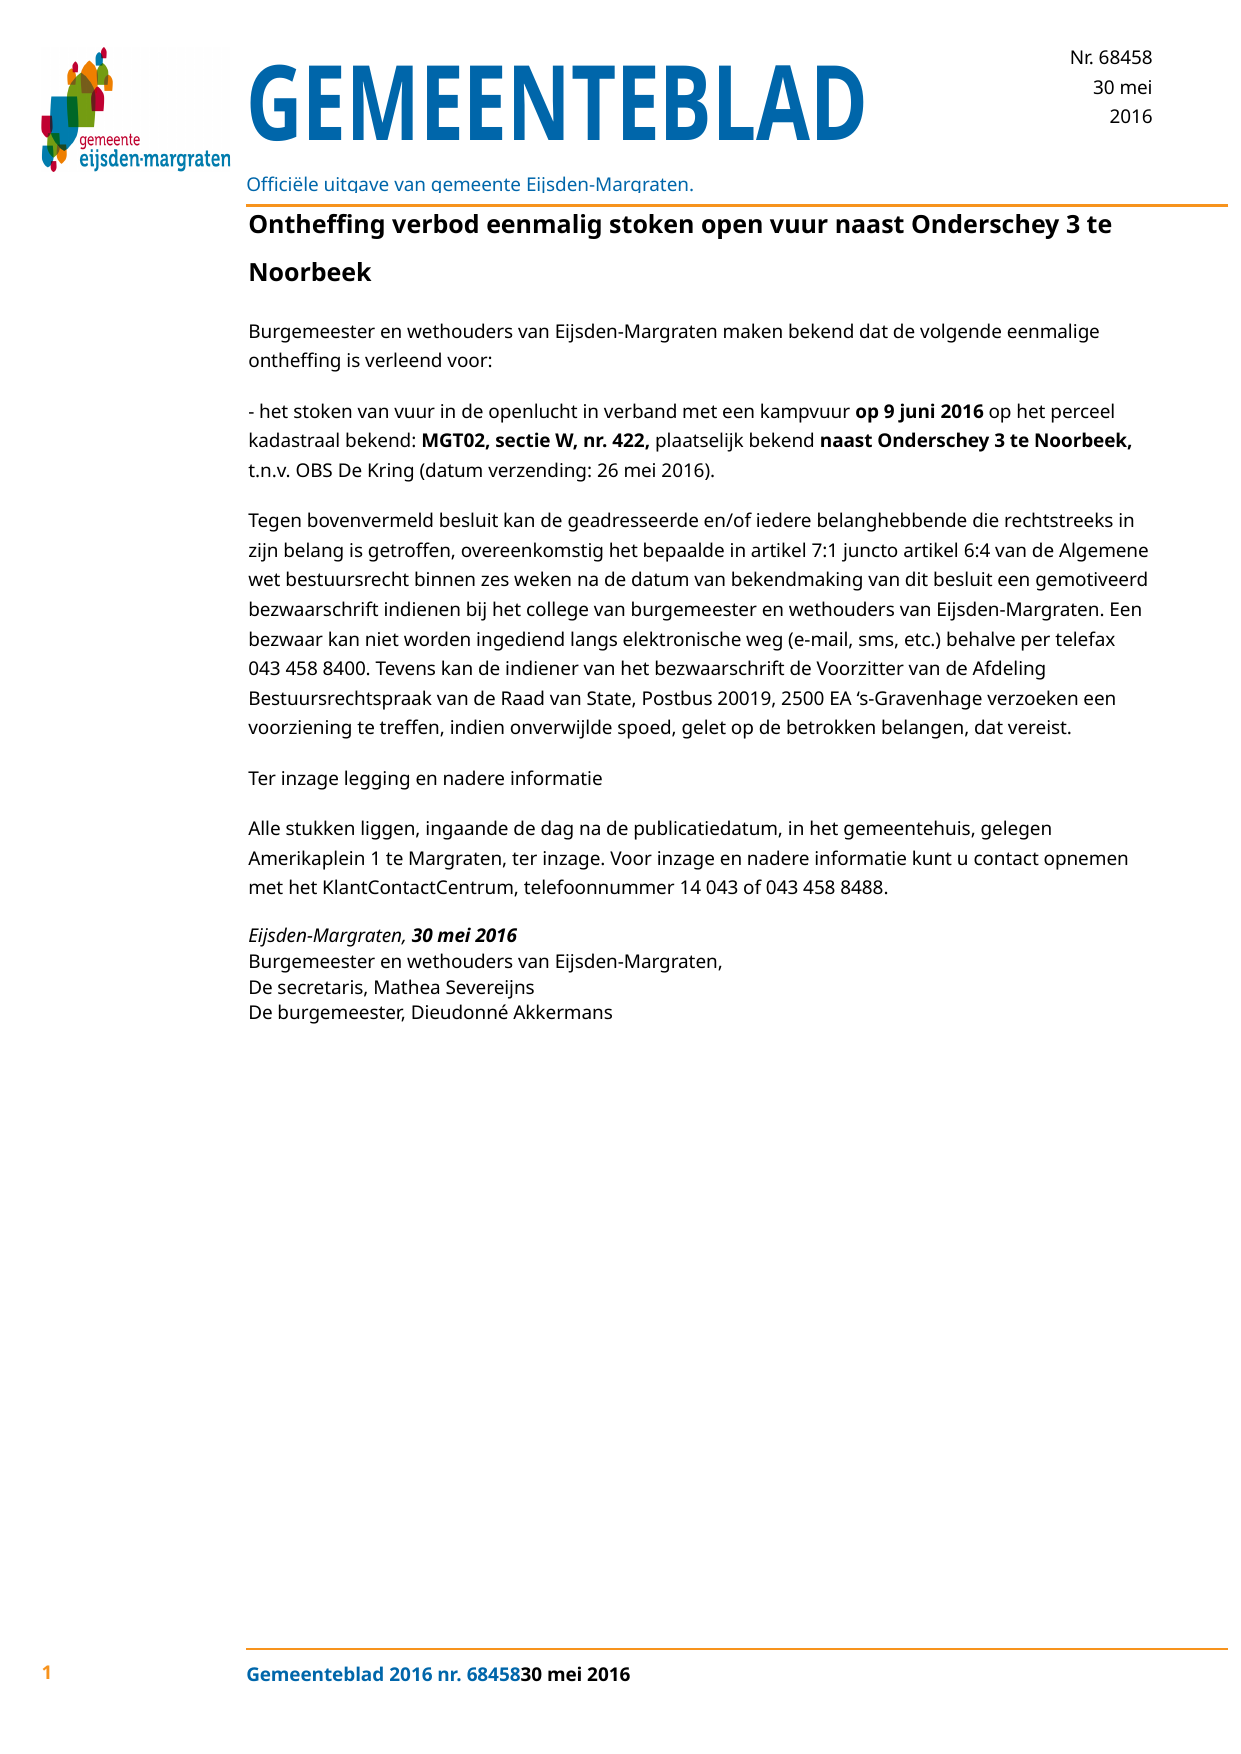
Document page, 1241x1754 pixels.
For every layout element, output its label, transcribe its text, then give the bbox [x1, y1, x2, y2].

picture [41, 47, 231, 172]
text Burgemeester en wethouders van Eijsden-Margraten, [248, 948, 1152, 974]
text De burgemeester, Dieudonné Akkermans [248, 999, 1152, 1025]
text - het stoken van vuur in de openlucht in verband met een kampvuur op 9 juni 2016 op het perceel kadastraal bekend: MGT02, sectie W, nr. 422, plaatselijk bekend naast Onderschey 3 te Noorbeek, t.n.v. OBS De Kring (datum verzending: 26 mei 2016). [248, 398, 1152, 483]
text Eijsden-Margraten, 30 mei 2016 [248, 922, 1152, 948]
text Tegen bovenvermeld besluit kan de geadresseerde en/of iedere belanghebbende die rechtstreeks in zijn belang is getroffen, overeenkomstig het bepaalde in artikel 7:1 juncto artikel 6:4 van de Algemene wet bestuursrecht binnen zes weken na de datum van bekendmaking van dit besluit een gemotiveerd bezwaarschrift indienen bij het college van burgemeester en wethouders van Eijsden-Margraten. Een bezwaar kan niet worden ingediend langs elektronische weg (e-mail, sms, etc.) behalve per telefax 043 458 8400. Tevens kan de indiener van het bezwaarschrift de Voorzitter van de Afdeling Bestuursrechtspraak van de Raad van State, Postbus 20019, 2500 EA ‘s-Gravenhage verzoeken een voorziening te treffen, indien onverwijlde spoed, gelet op de betrokken belangen, dat vereist. [248, 507, 1152, 740]
text Ter inzage legging en nadere informatie [248, 765, 1152, 791]
text Ontheffing verbod eenmalig stoken open vuur naast Onderschey 3 te Noorbeek [248, 207, 1152, 288]
text Burgemeester en wethouders van Eijsden-Margraten maken bekend dat de volgende eenmalige ontheffing is verleend voor: [248, 318, 1152, 373]
text Alle stukken liggen, ingaande de dag na de publicatiedatum, in het gemeentehuis, gelegen Amerikaplein 1 te Margraten, ter inzage. Voor inzage en nadere informatie kunt u contact opnemen met het KlantContactCentrum, telefoonnummer 14 043 of 043 458 8488. [248, 815, 1152, 900]
text De secretaris, Mathea Severeijns [248, 974, 1152, 999]
